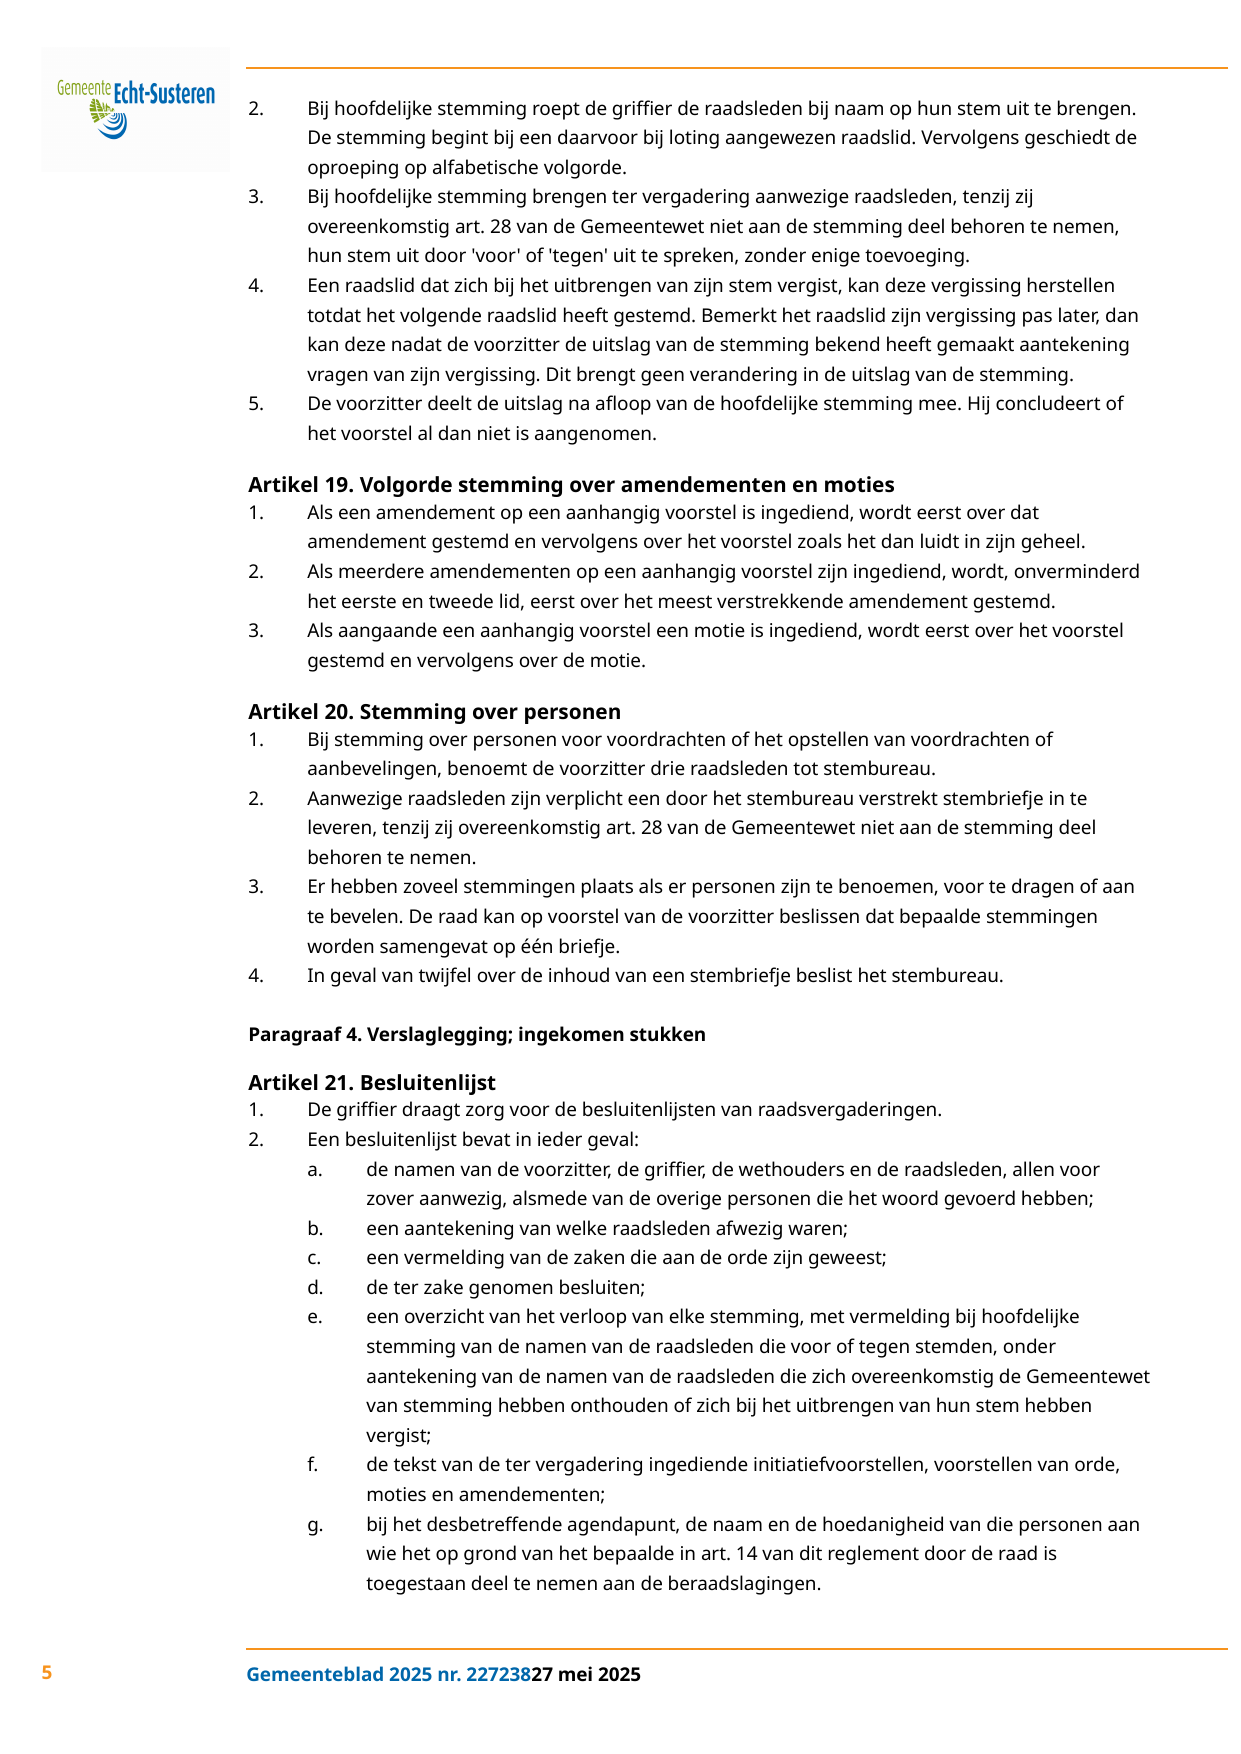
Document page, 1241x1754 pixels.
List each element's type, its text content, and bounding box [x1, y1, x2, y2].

list Bij hoofdelijke stemming brengen ter vergadering aanwezige raadsleden, tenzij zij overeenkomstig art. 28 van de Gemeentewet niet aan de stemming deel behoren te nemen, hun stem uit door 'voor' of 'tegen' uit te spreken, zonder enige toevoeging. [248, 183, 1152, 268]
list de tekst van de ter vergadering ingediende initiatiefvoorstellen, voorstellen van orde, moties en amendementen; [307, 1452, 1152, 1507]
list Aanwezige raadsleden zijn verplicht een door het stembureau verstrekt stembriefje in te leveren, tenzij zij overeenkomstig art. 28 van de Gemeentewet niet aan de stemming deel behoren te nemen. [248, 785, 1152, 870]
list een overzicht van het verloop van elke stemming, met vermelding bij hoofdelijke stemming van de namen van de raadsleden die voor of tegen stemden, onder aantekening van de namen van de raadsleden die zich overeenkomstig de Gemeentewet van stemming hebben onthouden of zich bij het uitbrengen van hun stem hebben vergist; [307, 1304, 1152, 1448]
text Artikel 20. Stemming over personen [248, 697, 1152, 726]
list een aantekening van welke raadsleden afwezig waren; [307, 1215, 1152, 1241]
text Artikel 19. Volgorde stemming over amendementen en moties [248, 471, 1152, 499]
list De griffier draagt zorg voor de besluitenlijsten van raadsvergaderingen. [248, 1097, 1152, 1122]
list Als meerdere amendementen op een aanhangig voorstel zijn ingediend, wordt, onverminderd het eerste en tweede lid, eerst over het meest verstrekkende amendement gestemd. [248, 558, 1152, 613]
list de namen van de voorzitter, de griffier, de wethouders en de raadsleden, allen voor zover aanwezig, alsmede van de overige personen die het woord gevoerd hebben; [307, 1156, 1152, 1211]
text Paragraaf 4. Verslaglegging; ingekomen stukken [248, 1022, 1152, 1047]
picture [41, 47, 231, 172]
list In geval van twijfel over de inhoud van een stembriefje beslist het stembureau. [248, 962, 1152, 988]
list Als aangaande een aanhangig voorstel een motie is ingediend, wordt eerst over het voorstel gestemd en vervolgens over de motie. [248, 617, 1152, 673]
list bij het desbetreffende agendapunt, de naam en de hoedanigheid van die personen aan wie het op grond van het bepaalde in art. 14 van dit reglement door de raad is toegestaan deel te nemen aan de beraadslagingen. [307, 1511, 1152, 1596]
list De voorzitter deelt de uitslag na afloop van de hoofdelijke stemming mee. Hij concludeert of het voorstel al dan niet is aangenomen. [248, 391, 1152, 446]
list Een raadslid dat zich bij het uitbrengen van zijn stem vergist, kan deze vergissing herstellen totdat het volgende raadslid heeft gestemd. Bemerkt het raadslid zijn vergissing pas later, dan kan deze nadat de voorzitter de uitslag van de stemming bekend heeft gemaakt aantekening vragen van zijn vergissing. Dit brengt geen verandering in de uitslag van de stemming. [248, 272, 1152, 387]
list Bij hoofdelijke stemming roept de griffier de raadsleden bij naam op hun stem uit te brengen. De stemming begint bij een daarvoor bij loting aangewezen raadslid. Vervolgens geschiedt de oproeping op alfabetische volgorde. [248, 95, 1152, 180]
list Als een amendement op een aanhangig voorstel is ingediend, wordt eerst over dat amendement gestemd en vervolgens over het voorstel zoals het dan luidt in zijn geheel. [248, 499, 1152, 554]
list de ter zake genomen besluiten; [307, 1274, 1152, 1300]
list een vermelding van de zaken die aan de orde zijn geweest; [307, 1244, 1152, 1270]
list Er hebben zoveel stemmingen plaats als er personen zijn te benoemen, voor te dragen of aan te bevelen. De raad kan op voorstel van de voorzitter beslissen dat bepaalde stemmingen worden samengevat op één briefje. [248, 874, 1152, 959]
text Artikel 21. Besluitenlijst [248, 1068, 1152, 1097]
list Bij stemming over personen voor voordrachten of het opstellen van voordrachten of aanbevelingen, benoemt de voorzitter drie raadsleden tot stembureau. [248, 726, 1152, 781]
list Een besluitenlijst bevat in ieder geval: [248, 1126, 1152, 1152]
